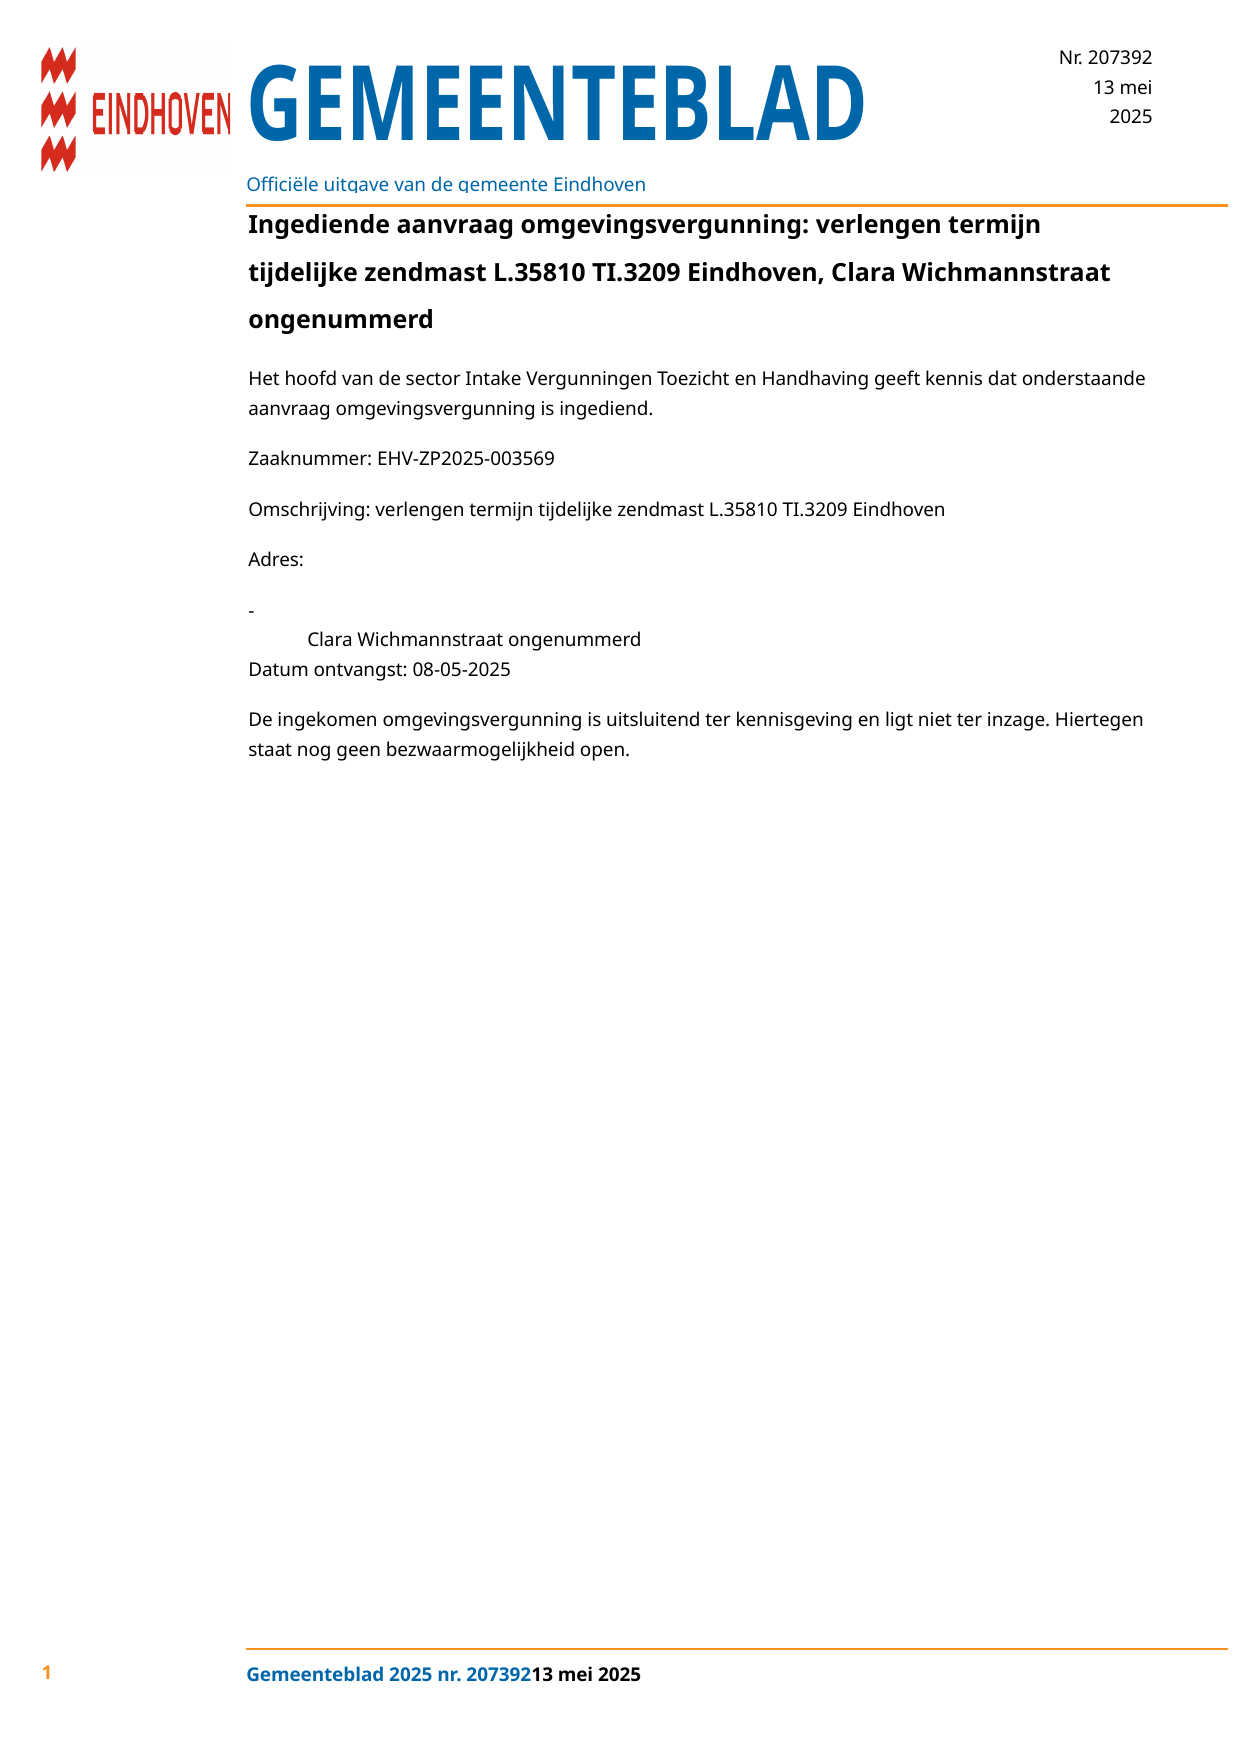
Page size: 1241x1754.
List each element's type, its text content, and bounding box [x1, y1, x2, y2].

text Ingediende aanvraag omgevingsvergunning: verlengen termijn tijdelijke zendmast L.35810 TI.3209 Eindhoven, Clara Wichmannstraat ongenummerd [248, 207, 1152, 336]
text Adres: [248, 546, 1152, 572]
picture [41, 47, 231, 172]
list Clara Wichmannstraat ongenummerd [248, 626, 1152, 652]
text Zaaknummer: EHV-ZP2025-003569 [248, 446, 1152, 471]
text De ingekomen omgevingsvergunning is uitsluitend ter kennisgeving en ligt niet ter inzage. Hiertegen staat nog geen bezwaarmogelijkheid open. [248, 706, 1152, 762]
text Datum ontvangst: 08-05-2025 [248, 656, 1152, 682]
text Het hoofd van de sector Intake Vergunningen Toezicht en Handhaving geeft kennis dat onderstaande aanvraag omgevingsvergunning is ingediend. [248, 366, 1152, 421]
text Omschrijving: verlengen termijn tijdelijke zendmast L.35810 TI.3209 Eindhoven [248, 496, 1152, 522]
